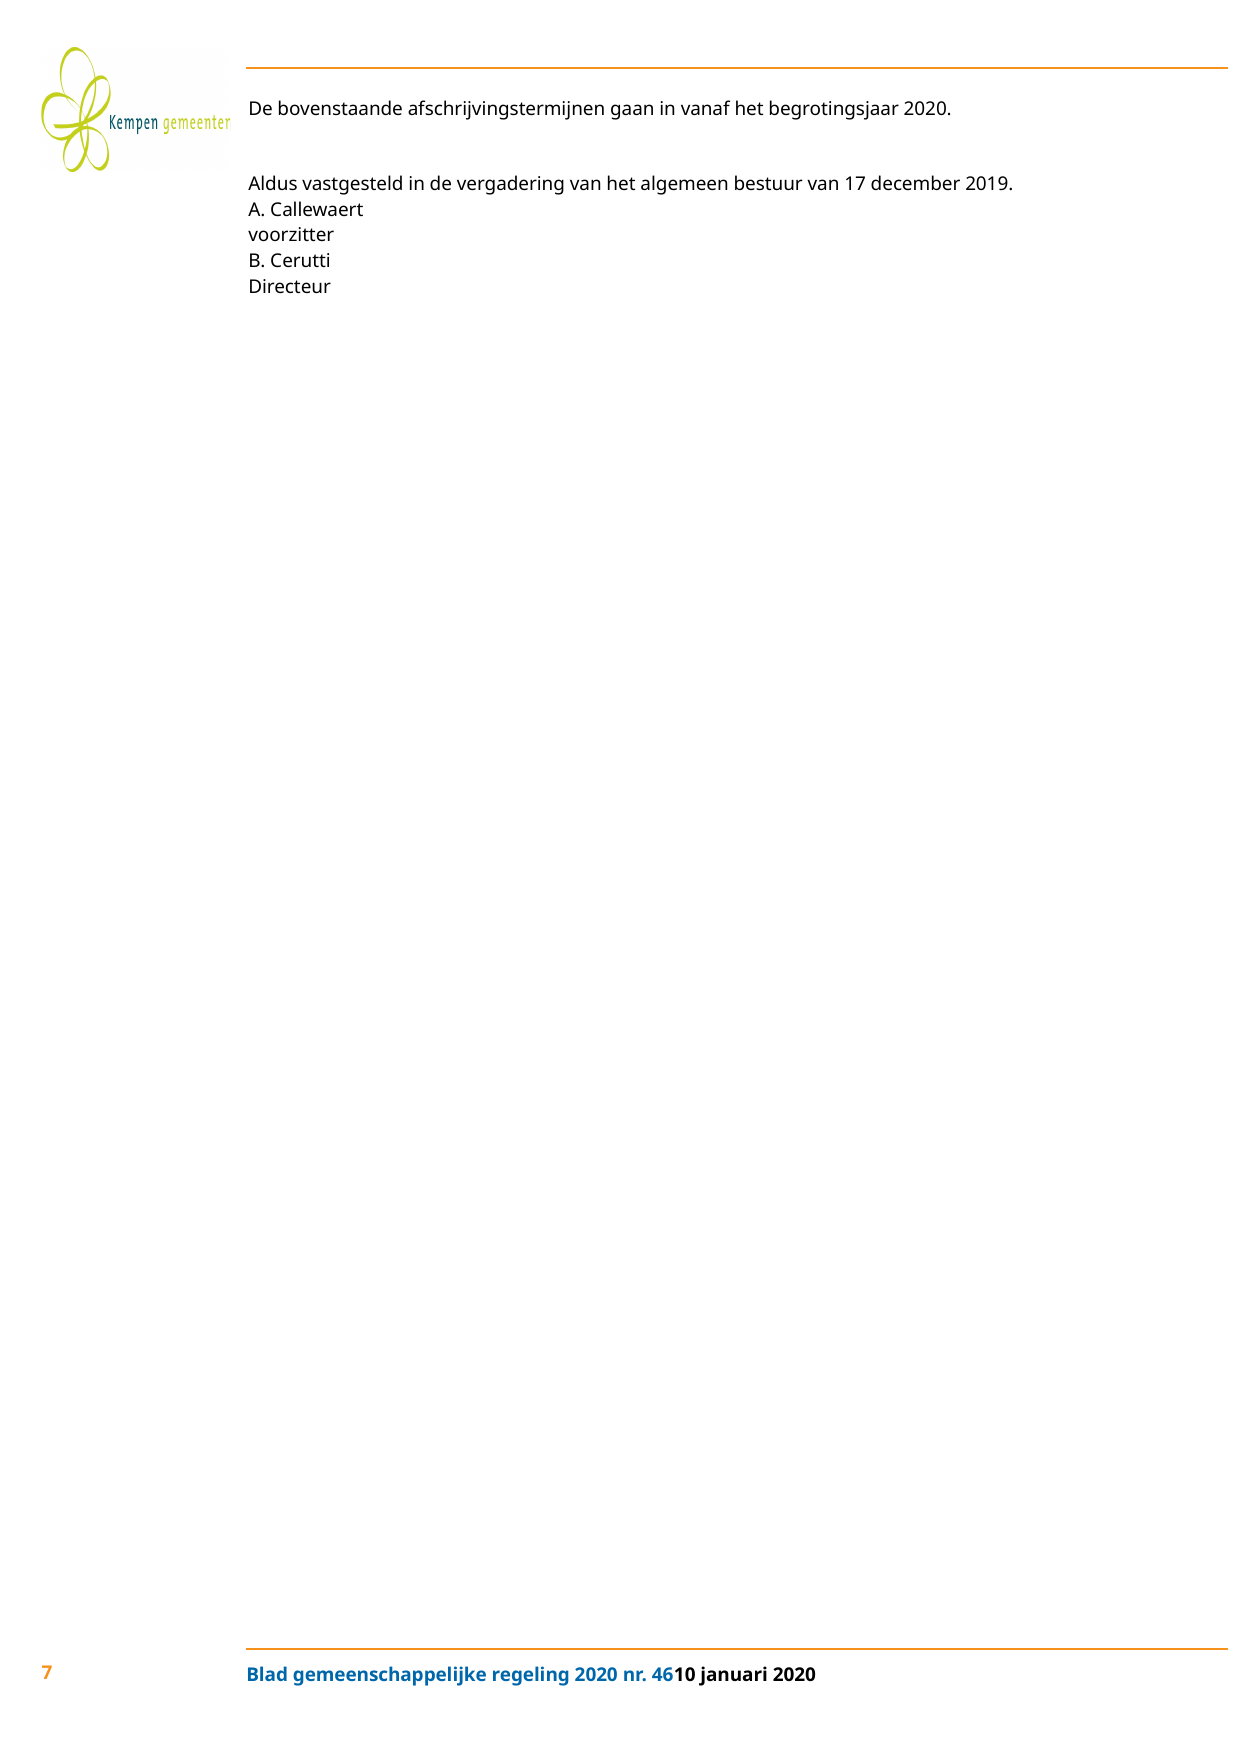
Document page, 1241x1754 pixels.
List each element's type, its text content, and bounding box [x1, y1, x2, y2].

text Aldus vastgesteld in de vergadering van het algemeen bestuur van 17 december 2019. [248, 170, 1152, 196]
picture [41, 47, 231, 172]
text B. Cerutti [248, 247, 1152, 273]
text De bovenstaande afschrijvingstermijnen gaan in vanaf het begrotingsjaar 2020. [248, 95, 1152, 121]
text A. Callewaert [248, 196, 1152, 221]
text Directeur [248, 273, 1152, 299]
text voorzitter [248, 221, 1152, 247]
